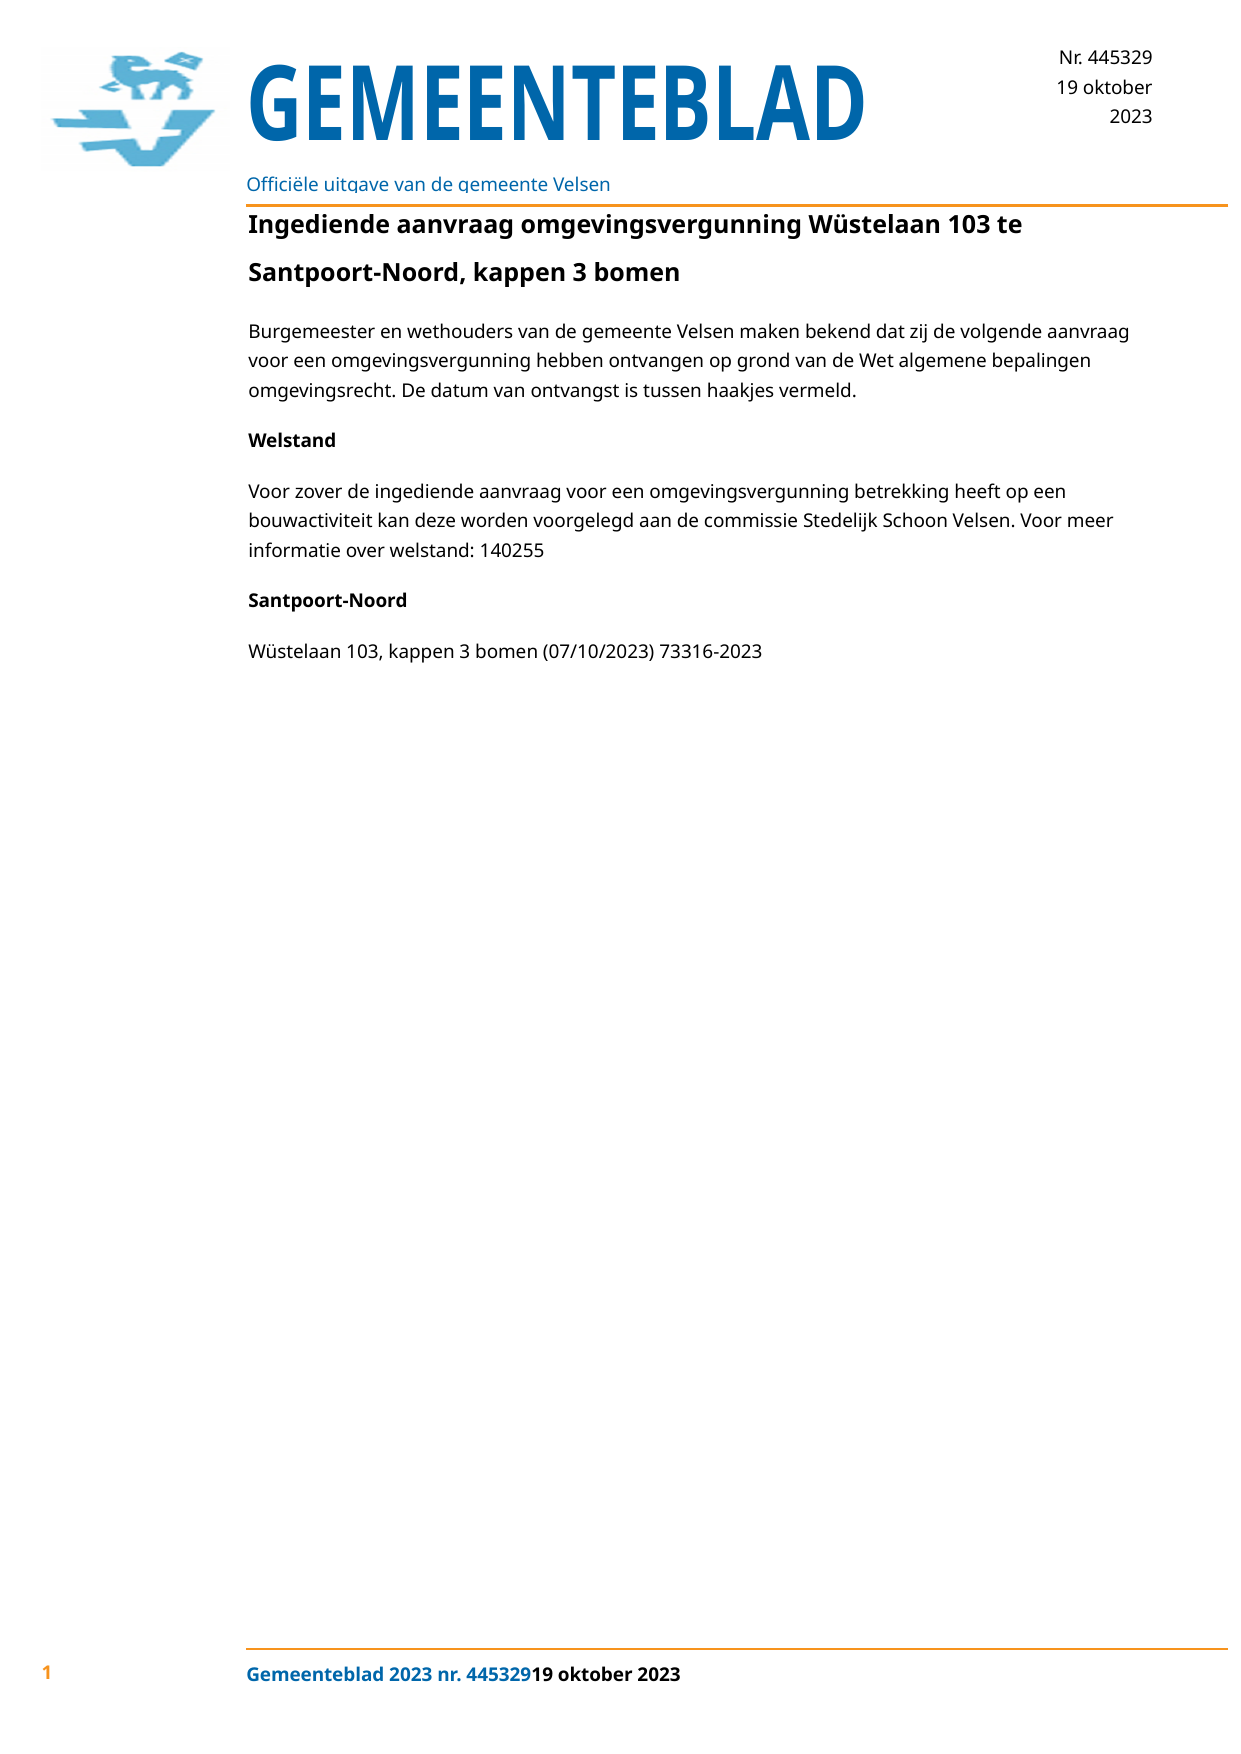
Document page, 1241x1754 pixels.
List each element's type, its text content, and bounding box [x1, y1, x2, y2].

text Burgemeester en wethouders van de gemeente Velsen maken bekend dat zij de volgende aanvraag voor een omgevingsvergunning hebben ontvangen op grond van de Wet algemene bepalingen omgevingsrecht. De datum van ontvangst is tussen haakjes vermeld. [248, 318, 1152, 403]
picture [41, 47, 231, 172]
text Ingediende aanvraag omgevingsvergunning Wüstelaan 103 te Santpoort-Noord, kappen 3 bomen [248, 207, 1152, 288]
text Voor zover de ingediende aanvraag voor een omgevingsvergunning betrekking heeft op een bouwactiviteit kan deze worden voorgelegd aan de commissie Stedelijk Schoon Velsen. Voor meer informatie over welstand: 140255 [248, 478, 1152, 563]
text Wüstelaan 103, kappen 3 bomen (07/10/2023) 73316-2023 [248, 638, 1152, 664]
text Santpoort-Noord [248, 587, 1152, 613]
text Welstand [248, 427, 1152, 453]
